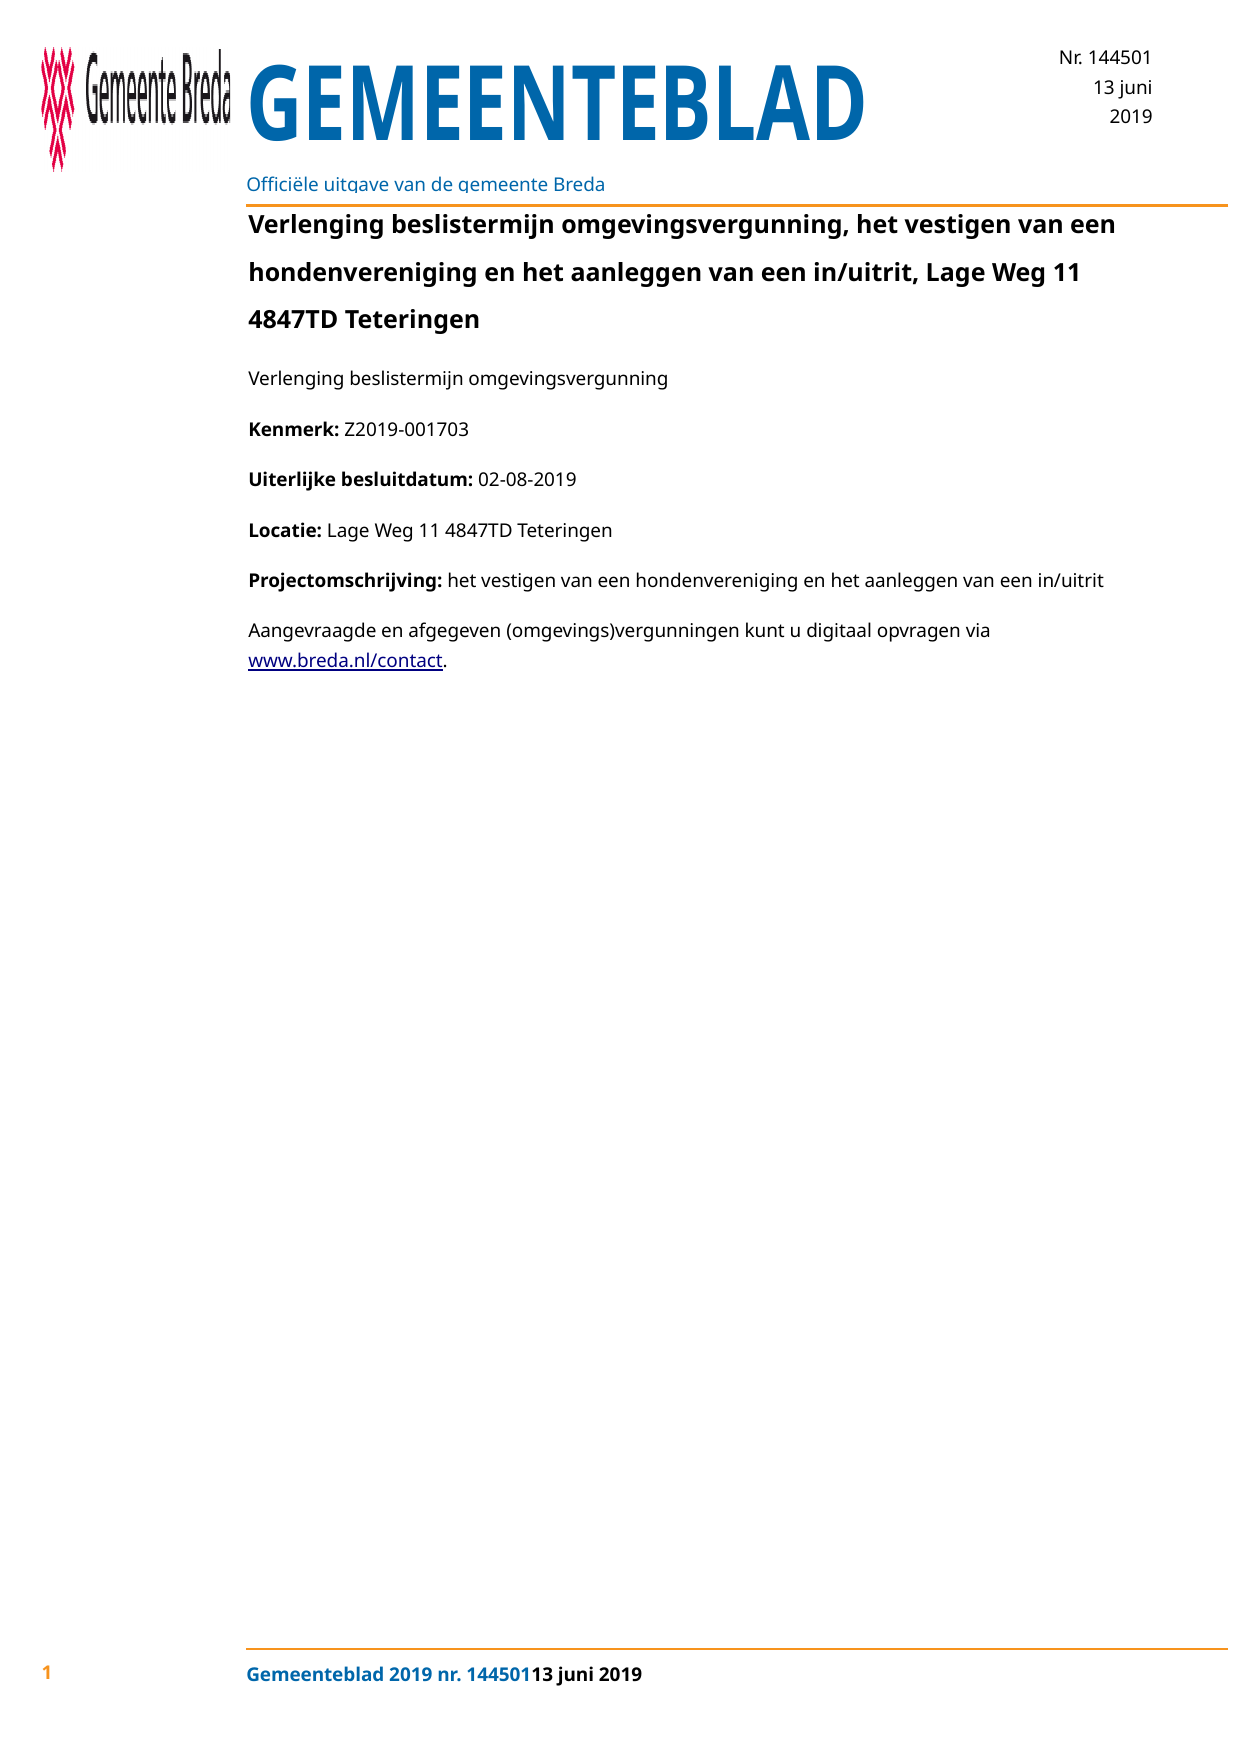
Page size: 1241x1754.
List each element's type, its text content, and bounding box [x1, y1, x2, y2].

text Verlenging beslistermijn omgevingsvergunning, het vestigen van een hondenvereniging en het aanleggen van een in/uitrit, Lage Weg 11 4847TD Teteringen [248, 207, 1152, 336]
text Verlenging beslistermijn omgevingsvergunning [248, 366, 1152, 391]
text Kenmerk: Z2019-001703 [248, 416, 1152, 442]
text Locatie: Lage Weg 11 4847TD Teteringen [248, 517, 1152, 542]
text Projectomschrijving: het vestigen van een hondenvereniging en het aanleggen van een in/uitrit [248, 567, 1152, 593]
picture [41, 47, 231, 172]
text Aangevraagde en afgegeven (omgevings)vergunningen kunt u digitaal opvragen via www.breda.nl/contact. [248, 618, 1152, 673]
text Uiterlijke besluitdatum: 02-08-2019 [248, 466, 1152, 492]
